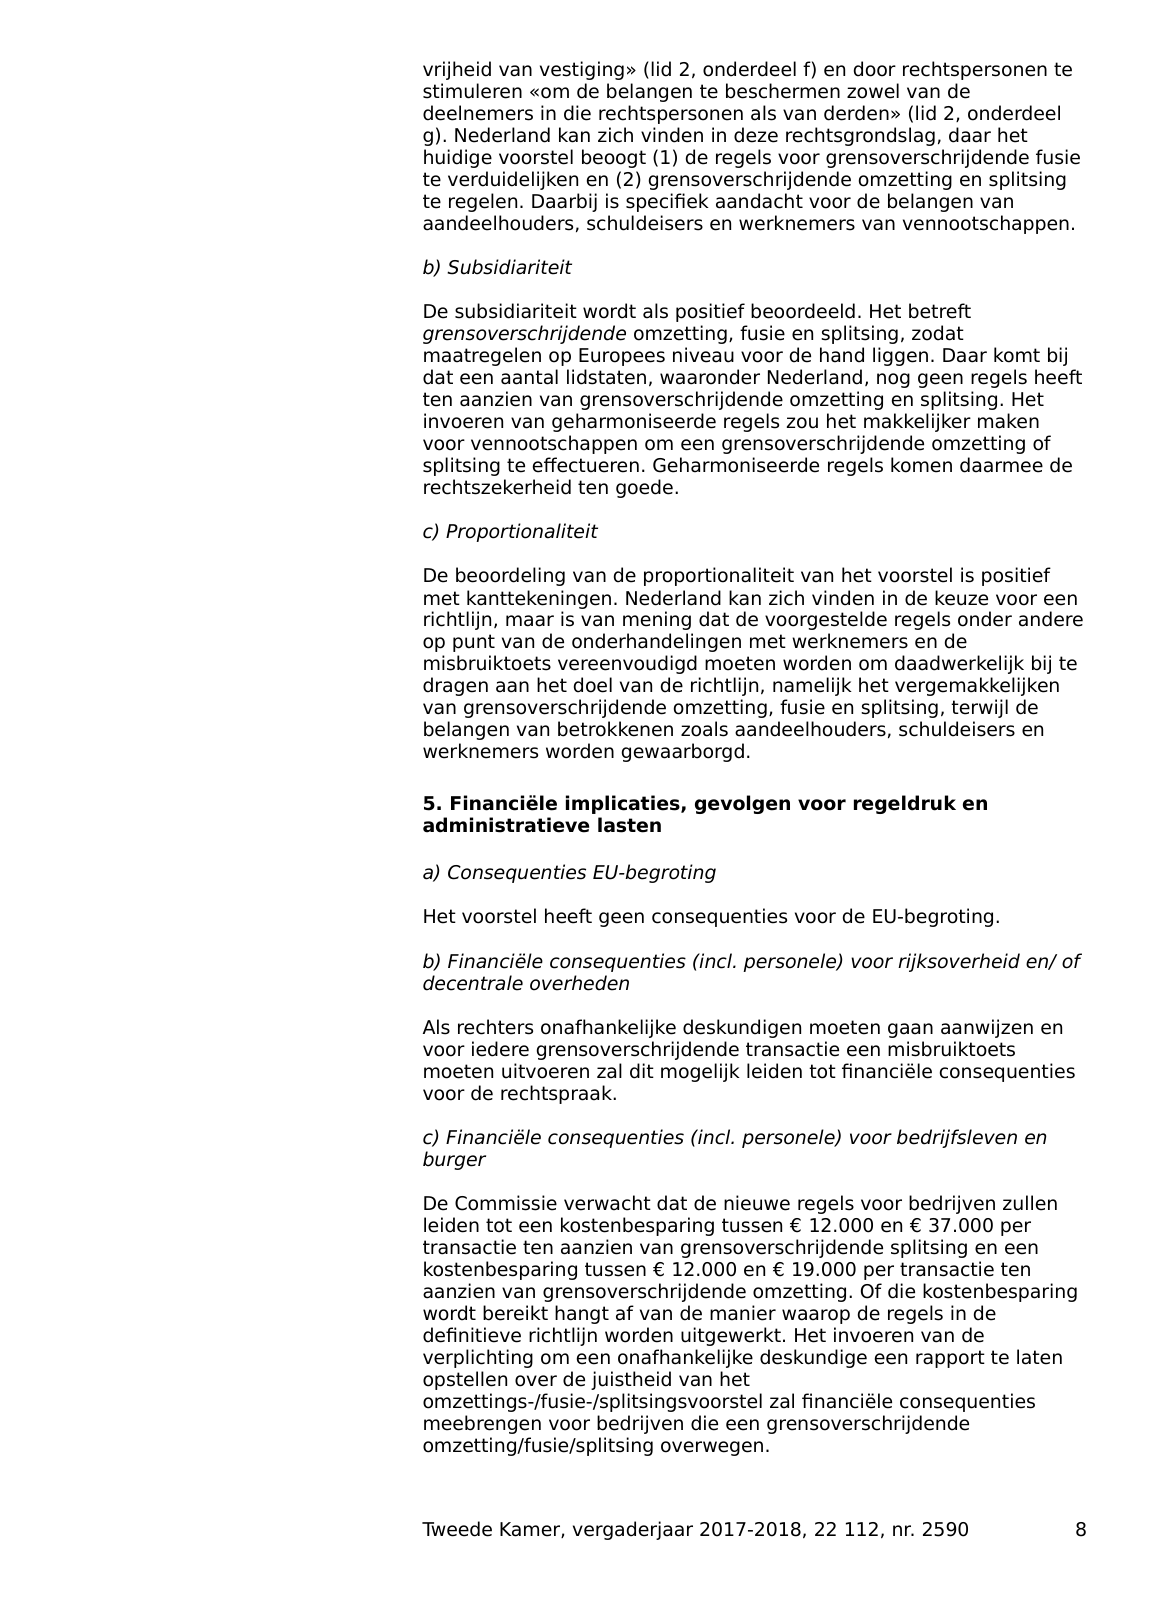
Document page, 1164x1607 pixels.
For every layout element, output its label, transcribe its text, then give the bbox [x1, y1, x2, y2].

subtitle c) Financiële consequenties (incl. personele) voor bedrijfsleven en burger [422, 1127, 1087, 1171]
text De Commissie verwacht dat de nieuwe regels voor bedrijven zullen leiden tot een kostenbesparing tussen € 12.000 en € 37.000 per transactie ten aanzien van grensoverschrijdende splitsing en een kostenbesparing tussen € 12.000 en € 19.000 per transactie ten aanzien van grensoverschrijdende omzetting. Of die kostenbesparing wordt bereikt hangt af van de manier waarop de regels in de definitieve richtlijn worden uitgewerkt. Het invoeren van de verplichting om een onafhankelijke deskundige een rapport te laten opstellen over de juistheid van het omzettings-/fusie-/splitsingsvoorstel zal financiële consequenties meebrengen voor bedrijven die een grensoverschrijdende omzetting/fusie/splitsing overwegen. [422, 1193, 1087, 1457]
text De beoordeling van de proportionaliteit van het voorstel is positief met kanttekeningen. Nederland kan zich vinden in de keuze voor een richtlijn, maar is van mening dat de voorgestelde regels onder andere op punt van de onderhandelingen met werknemers en de misbruiktoets vereenvoudigd moeten worden om daadwerkelijk bij te dragen aan het doel van de richtlijn, namelijk het vergemakkelijken van grensoverschrijdende omzetting, fusie en splitsing, terwijl de belangen van betrokkenen zoals aandeelhouders, schuldeisers en werknemers worden gewaarborgd. [422, 565, 1087, 763]
text vrijheid van vestiging» (lid 2, onderdeel f) en door rechtspersonen te stimuleren «om de belangen te beschermen zowel van de deelnemers in die rechtspersonen als van derden» (lid 2, onderdeel g). Nederland kan zich vinden in deze rechtsgrondslag, daar het huidige voorstel beoogt (1) de regels voor grensoverschrijdende fusie te verduidelijken en (2) grensoverschrijdende omzetting en splitsing te regelen. Daarbij is specifiek aandacht voor de belangen van aandeelhouders, schuldeisers en werknemers van vennootschappen. [422, 59, 1087, 235]
subtitle a) Consequenties EU-begroting [422, 862, 1087, 884]
subtitle 5. Financiële implicaties, gevolgen voor regeldruk en administratieve lasten [422, 793, 1087, 837]
text Het voorstel heeft geen consequenties voor de EU-begroting. [422, 906, 1087, 928]
text Als rechters onafhankelijke deskundigen moeten gaan aanwijzen en voor iedere grensoverschrijdende transactie een misbruiktoets moeten uitvoeren zal dit mogelijk leiden tot financiële consequenties voor de rechtspraak. [422, 1017, 1087, 1104]
text De subsidiariteit wordt als positief beoordeeld. Het betreft grensoverschrijdende omzetting, fusie en splitsing, zodat maatregelen op Europees niveau voor de hand liggen. Daar komt bij dat een aantal lidstaten, waaronder Nederland, nog geen regels heeft ten aanzien van grensoverschrijdende omzetting en splitsing. Het invoeren van geharmoniseerde regels zou het makkelijker maken voor vennootschappen om een grensoverschrijdende omzetting of splitsing te effectueren. Geharmoniseerde regels komen daarmee de rechtszekerheid ten goede. [422, 301, 1087, 499]
subtitle c) Proportionaliteit [422, 521, 1087, 543]
subtitle b) Financiële consequenties (incl. personele) voor rijksoverheid en/ of decentrale overheden [422, 951, 1087, 994]
subtitle b) Subsidiariteit [422, 257, 1087, 279]
